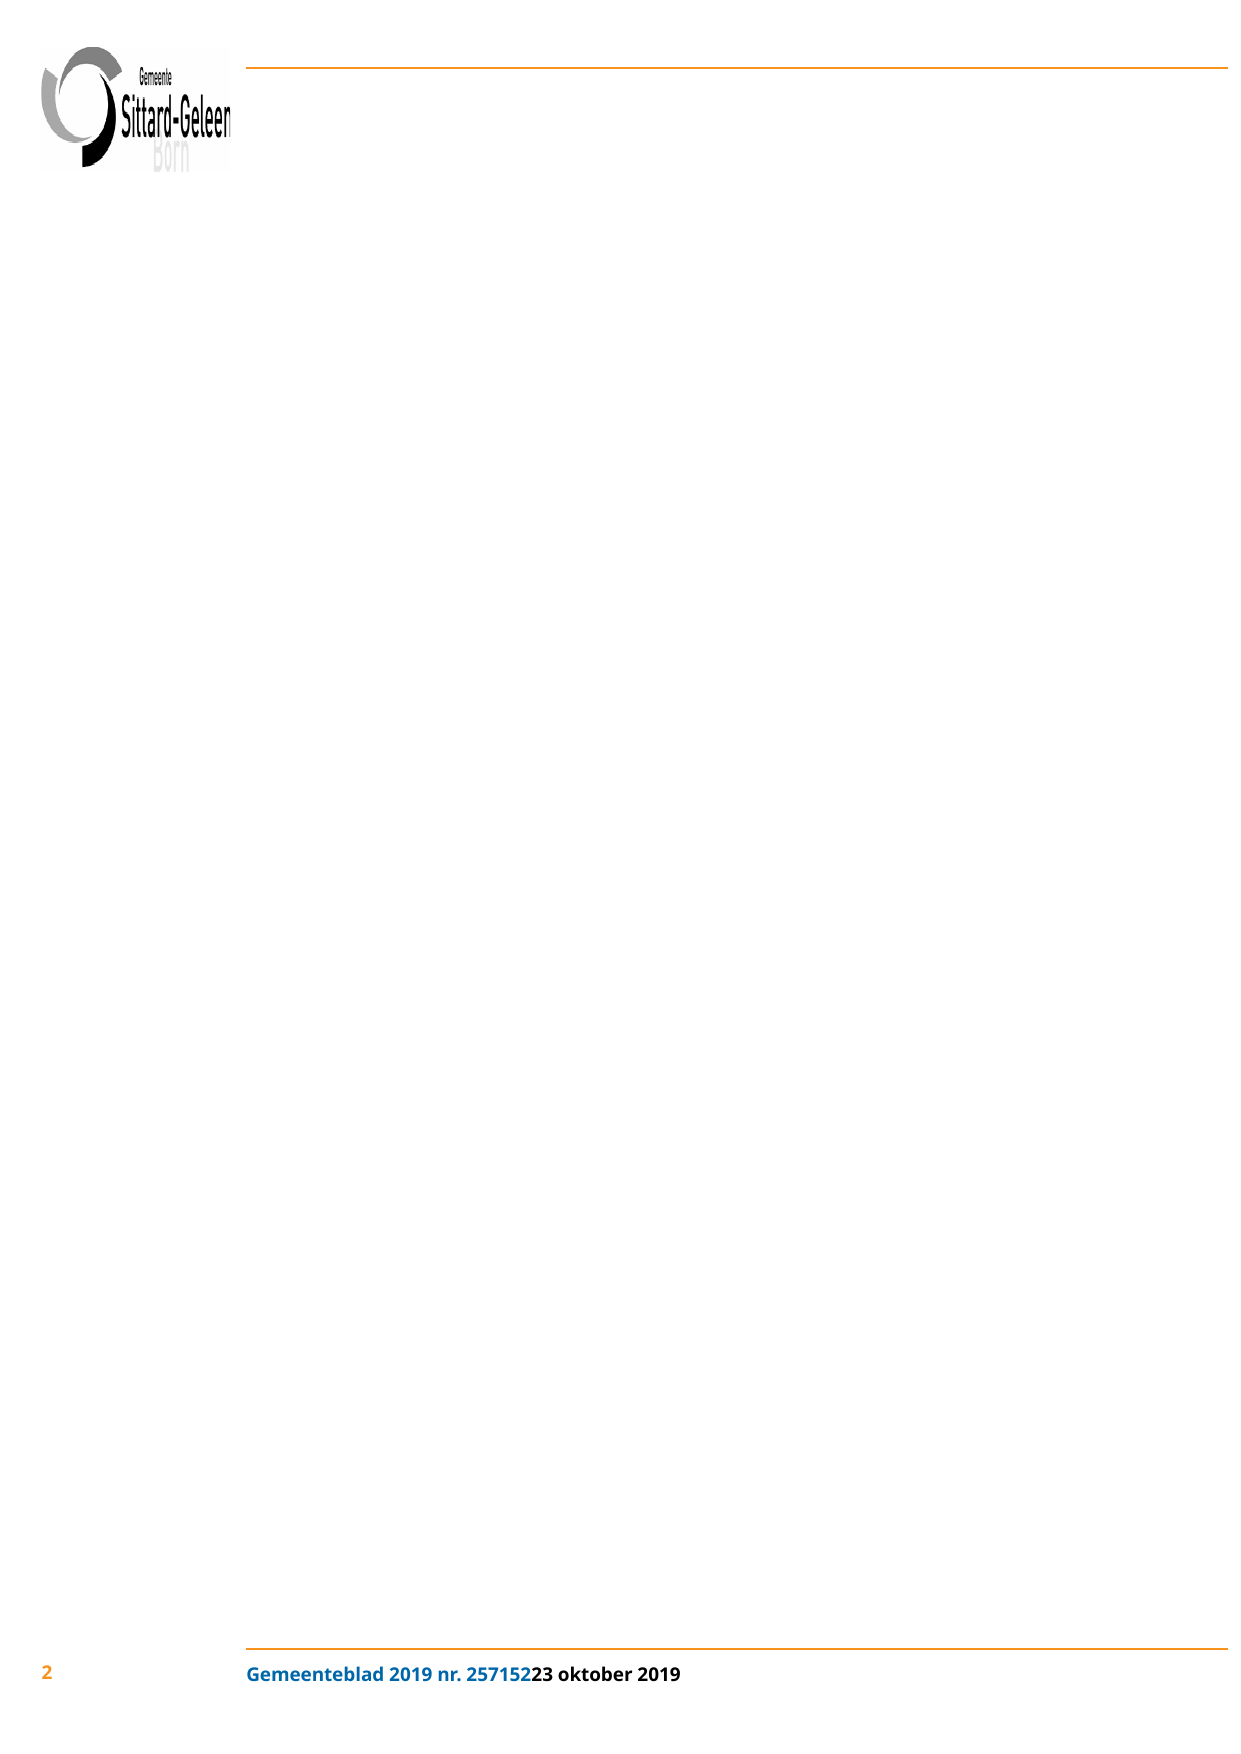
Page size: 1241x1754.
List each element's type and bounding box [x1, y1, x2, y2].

picture [41, 47, 231, 172]
